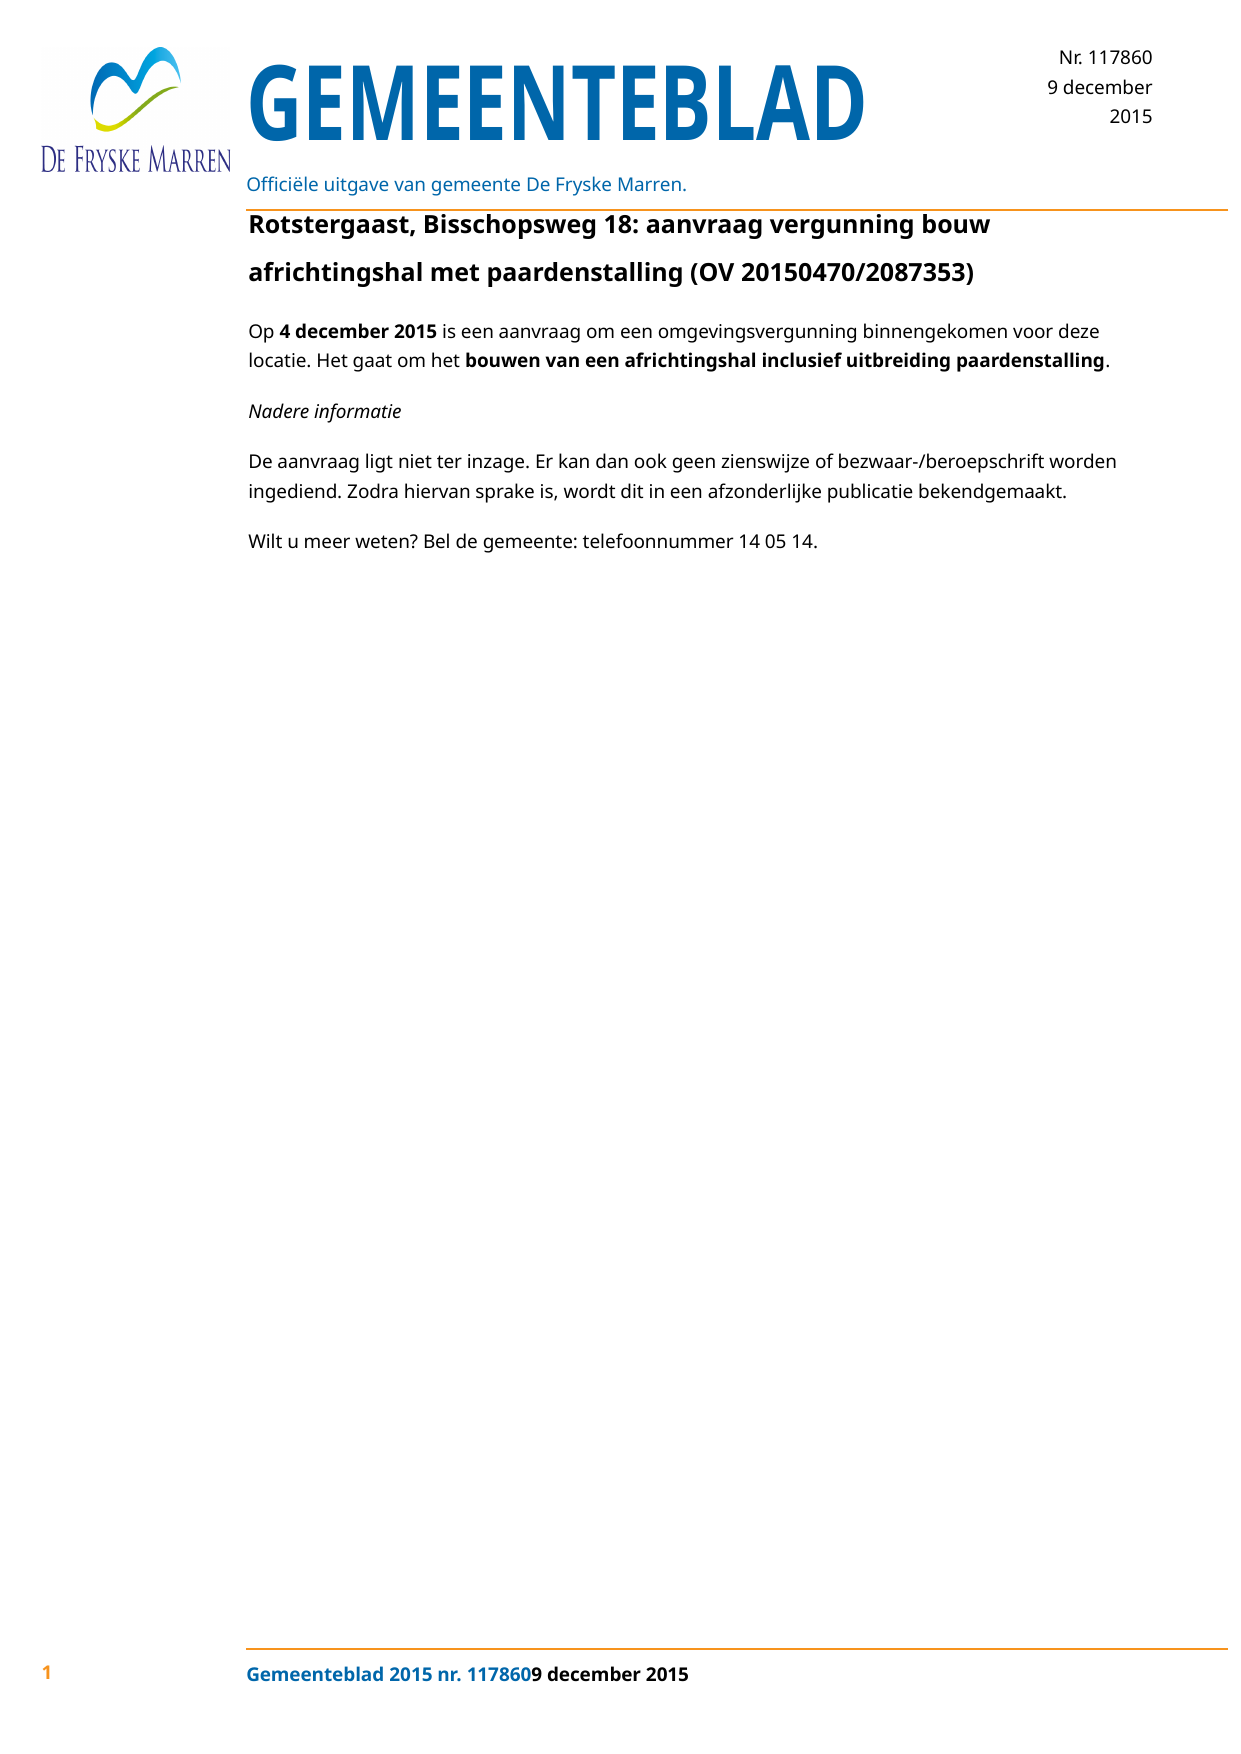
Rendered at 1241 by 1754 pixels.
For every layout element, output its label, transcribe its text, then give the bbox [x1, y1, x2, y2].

text Wilt u meer weten? Bel de gemeente: telefoonnummer 14 05 14. [248, 528, 1152, 554]
text Op 4 december 2015 is een aanvraag om een omgevingsvergunning binnengekomen voor deze locatie. Het gaat om het bouwen van een africhtingshal inclusief uitbreiding paardenstalling. [248, 318, 1152, 373]
text Rotstergaast, Bisschopsweg 18: aanvraag vergunning bouw africhtingshal met paardenstalling (OV 20150470/2087353) [248, 211, 1152, 288]
text De aanvraag ligt niet ter inzage. Er kan dan ook geen zienswijze of bezwaar-/beroepschrift worden ingediend. Zodra hiervan sprake is, wordt dit in een afzonderlijke publicatie bekendgemaakt. [248, 448, 1152, 504]
picture [41, 47, 231, 172]
text Nadere informatie [248, 398, 1152, 424]
